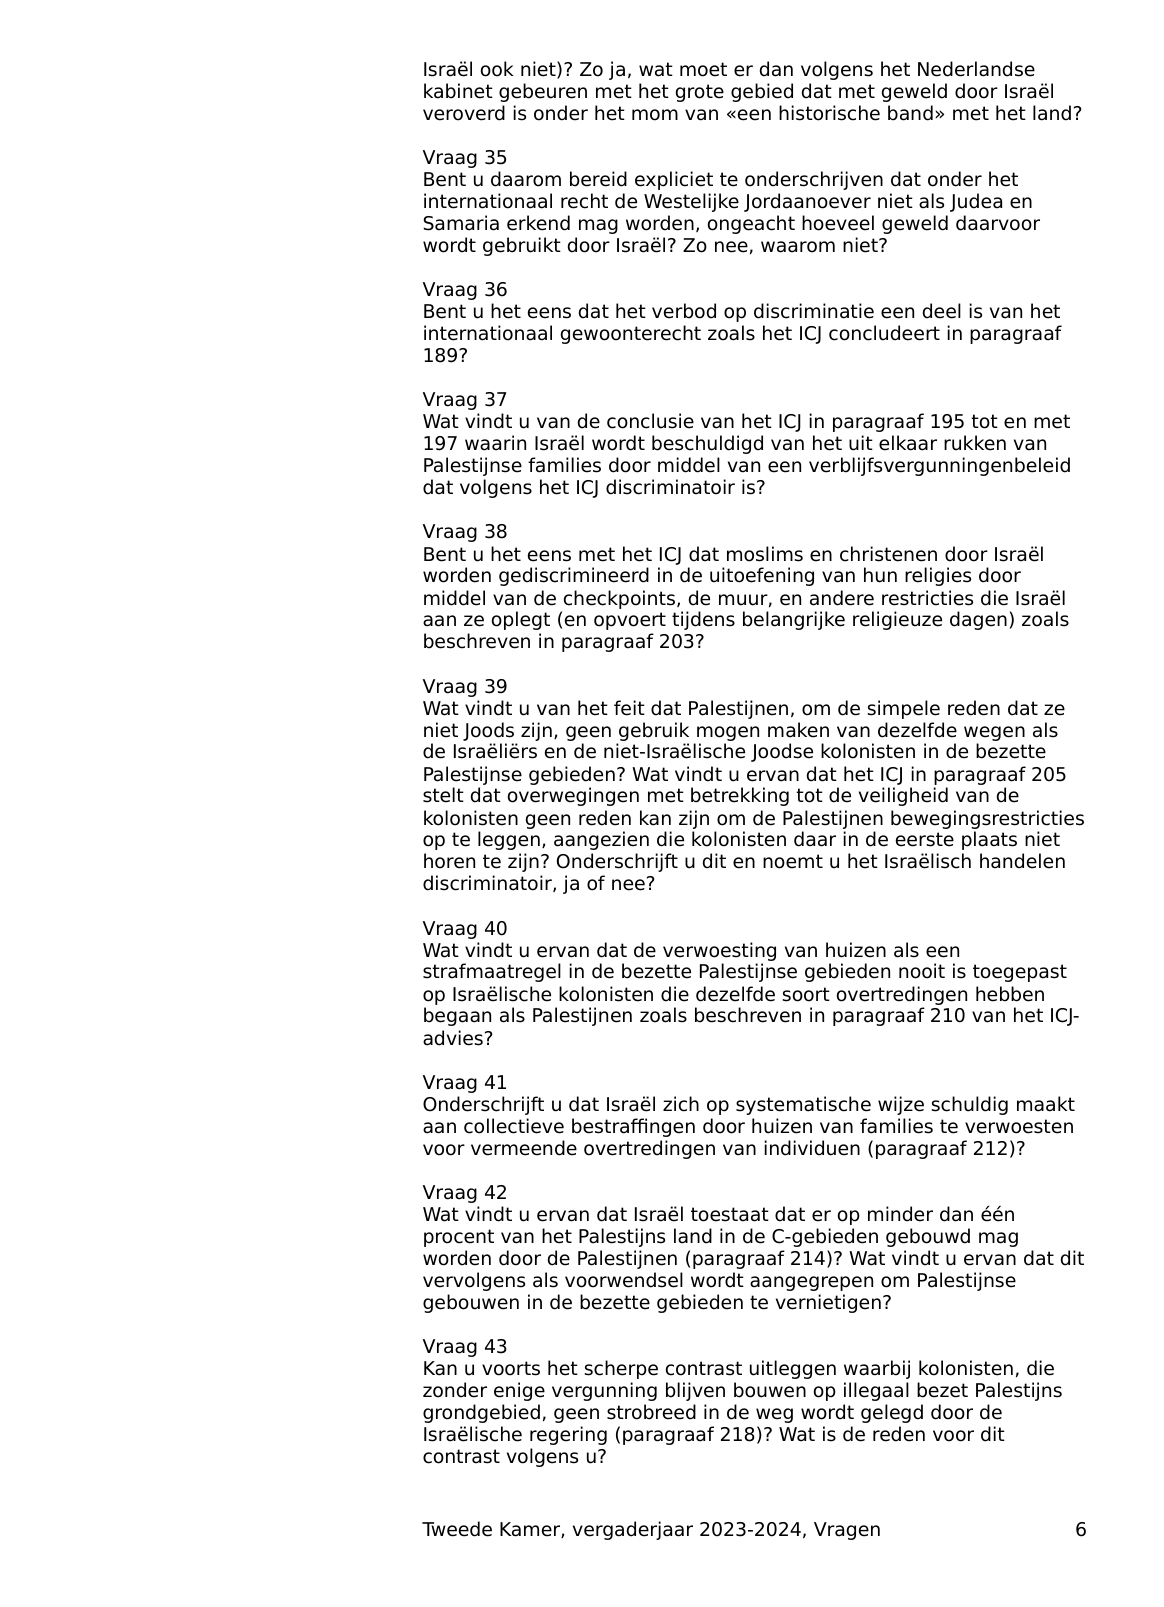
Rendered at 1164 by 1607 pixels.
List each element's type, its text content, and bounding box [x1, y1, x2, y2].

text Kan u voorts het scherpe contrast uitleggen waarbij kolonisten, die zonder enige vergunning blijven bouwen op illegaal bezet Palestijns grondgebied, geen strobreed in de weg wordt gelegd door de Israëlische regering (paragraaf 218)? Wat is de reden voor dit contrast volgens u? [422, 1358, 1087, 1468]
text Wat vindt u ervan dat de verwoesting van huizen als een strafmaatregel in de bezette Palestijnse gebieden nooit is toegepast op Israëlische kolonisten die dezelfde soort overtredingen hebben begaan als Palestijnen zoals beschreven in paragraaf 210 van het ICJ-advies? [422, 939, 1087, 1049]
text Vraag 41 [422, 1072, 1087, 1093]
text Onderschrijft u dat Israël zich op systematische wijze schuldig maakt aan collectieve bestraffingen door huizen van families te verwoesten voor vermeende overtredingen van individuen (paragraaf 212)? [422, 1093, 1087, 1159]
text Vraag 43 [422, 1336, 1087, 1358]
text Israël ook niet)? Zo ja, wat moet er dan volgens het Nederlandse kabinet gebeuren met het grote gebied dat met geweld door Israël veroverd is onder het mom van «een historische band» met het land? [422, 59, 1087, 125]
text Vraag 40 [422, 917, 1087, 939]
text Vraag 42 [422, 1182, 1087, 1204]
text Wat vindt u van het feit dat Palestijnen, om de simpele reden dat ze niet Joods zijn, geen gebruik mogen maken van dezelfde wegen als de Israëliërs en de niet-Israëlische Joodse kolonisten in de bezette Palestijnse gebieden? Wat vindt u ervan dat het ICJ in paragraaf 205 stelt dat overwegingen met betrekking tot de veiligheid van de kolonisten geen reden kan zijn om de Palestijnen bewegingsrestricties op te leggen, aangezien die kolonisten daar in de eerste plaats niet horen te zijn? Onderschrijft u dit en noemt u het Israëlisch handelen discriminatoir, ja of nee? [422, 697, 1087, 895]
text Wat vindt u ervan dat Israël toestaat dat er op minder dan één procent van het Palestijns land in de C-gebieden gebouwd mag worden door de Palestijnen (paragraaf 214)? Wat vindt u ervan dat dit vervolgens als voorwendsel wordt aangegrepen om Palestijnse gebouwen in de bezette gebieden te vernietigen? [422, 1204, 1087, 1313]
text Vraag 39 [422, 676, 1087, 697]
text Bent u het eens dat het verbod op discriminatie een deel is van het internationaal gewoonterecht zoals het ICJ concludeert in paragraaf 189? [422, 301, 1087, 367]
text Wat vindt u van de conclusie van het ICJ in paragraaf 195 tot en met 197 waarin Israël wordt beschuldigd van het uit elkaar rukken van Palestijnse families door middel van een verblijfsvergunningenbeleid dat volgens het ICJ discriminatoir is? [422, 411, 1087, 499]
text Vraag 36 [422, 279, 1087, 301]
text Vraag 38 [422, 521, 1087, 543]
text Vraag 37 [422, 389, 1087, 411]
text Vraag 35 [422, 147, 1087, 169]
text Bent u daarom bereid expliciet te onderschrijven dat onder het internationaal recht de Westelijke Jordaanoever niet als Judea en Samaria erkend mag worden, ongeacht hoeveel geweld daarvoor wordt gebruikt door Israël? Zo nee, waarom niet? [422, 169, 1087, 257]
text Bent u het eens met het ICJ dat moslims en christenen door Israël worden gediscrimineerd in de uitoefening van hun religies door middel van de checkpoints, de muur, en andere restricties die Israël aan ze oplegt (en opvoert tijdens belangrijke religieuze dagen) zoals beschreven in paragraaf 203? [422, 543, 1087, 653]
